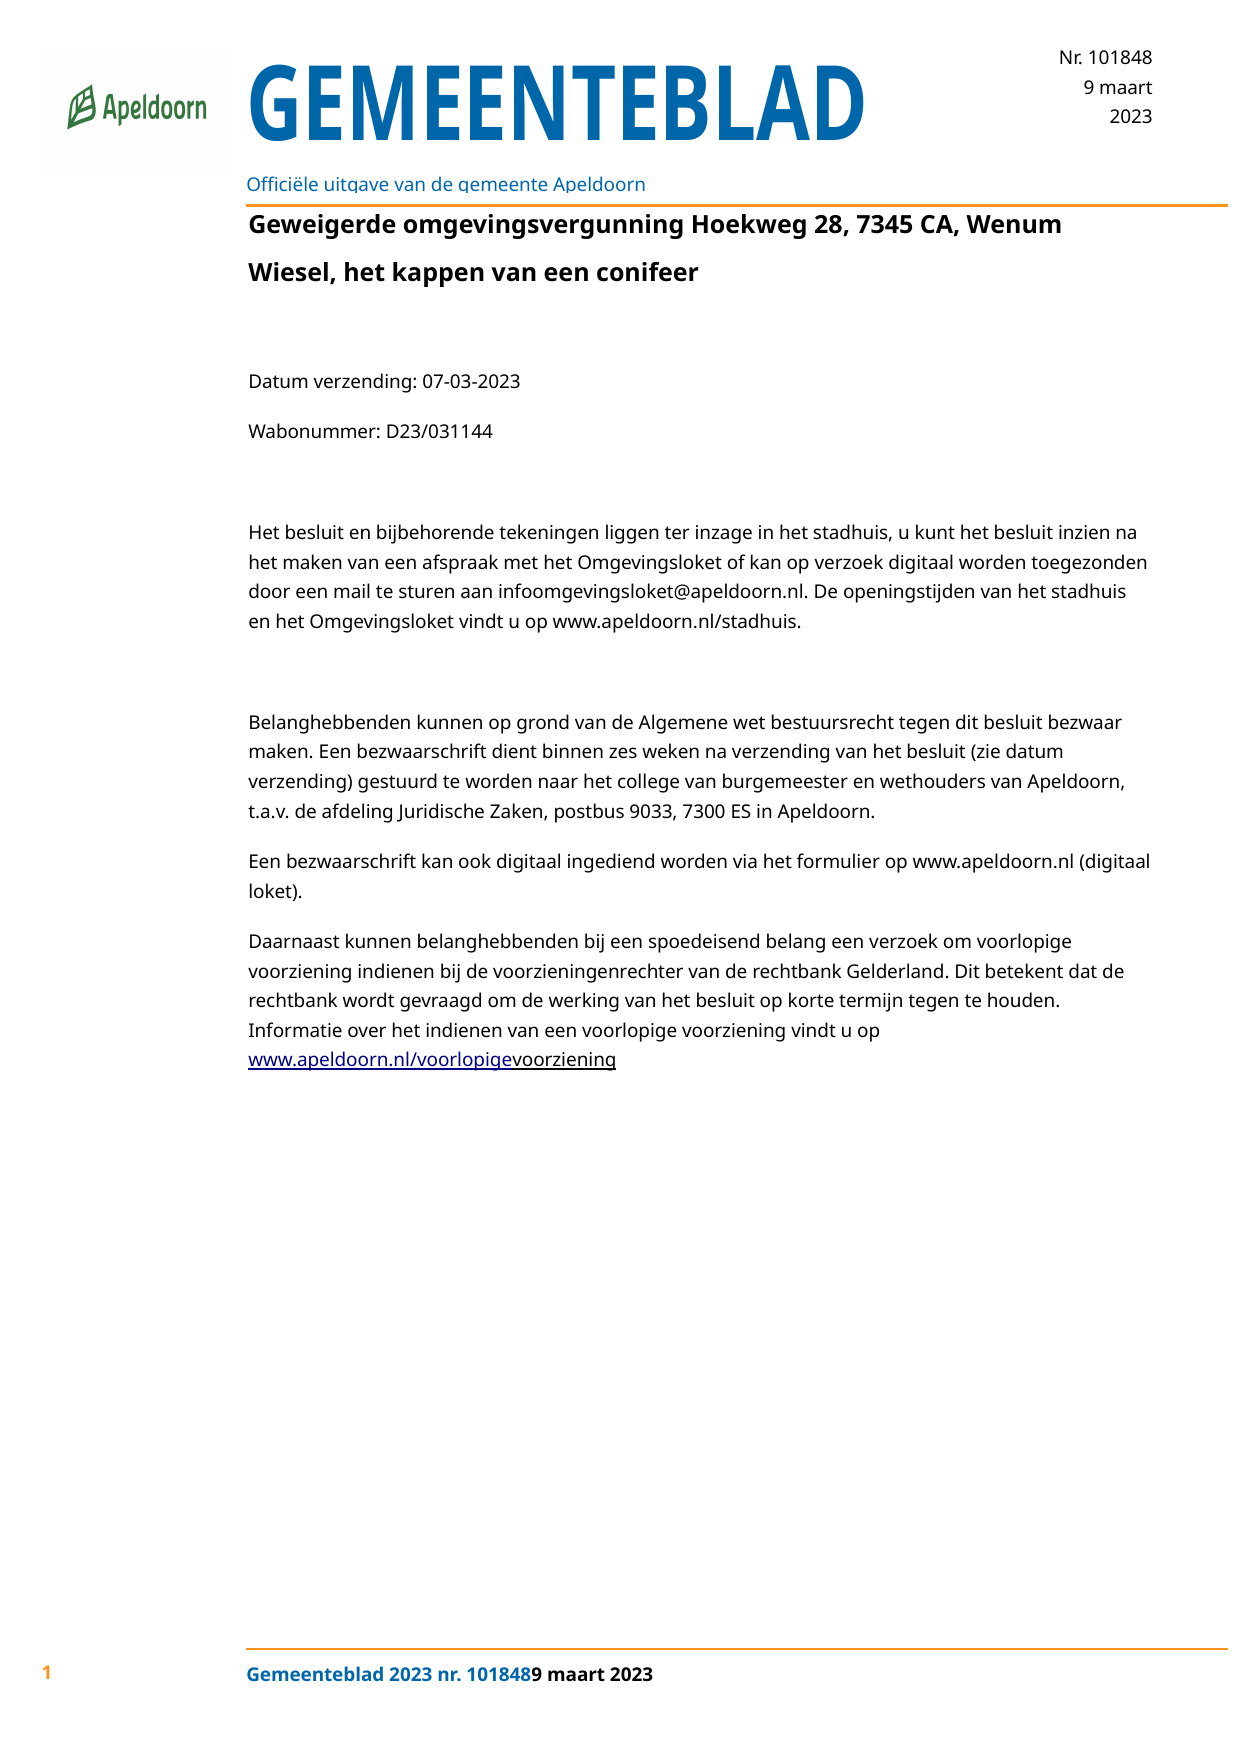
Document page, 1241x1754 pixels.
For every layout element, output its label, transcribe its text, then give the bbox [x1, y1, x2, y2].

picture [41, 47, 231, 172]
text Een bezwaarschrift kan ook digitaal ingediend worden via het formulier op www.apeldoorn.nl (digitaal loket). [248, 848, 1152, 904]
text Het besluit en bijbehorende tekeningen liggen ter inzage in het stadhuis, u kunt het besluit inzien na het maken van een afspraak met het Omgevingsloket of kan op verzoek digitaal worden toegezonden door een mail te sturen aan infoomgevingsloket@apeldoorn.nl. De openingstijden van het stadhuis en het Omgevingsloket vindt u op www.apeldoorn.nl/stadhuis. [248, 519, 1152, 634]
text Datum verzending: 07-03-2023 [248, 368, 1152, 394]
text Daarnaast kunnen belanghebbenden bij een spoedeisend belang een verzoek om voorlopige voorziening indienen bij de voorzieningenrechter van de rechtbank Gelderland. Dit betekent dat de rechtbank wordt gevraagd om de werking van het besluit op korte termijn tegen te houden. Informatie over het indienen van een voorlopige voorziening vindt u op www.apeldoorn.nl/voorlopigevoorziening [248, 928, 1152, 1072]
text Geweigerde omgevingsvergunning Hoekweg 28, 7345 CA, Wenum Wiesel, het kappen van een conifeer [248, 207, 1152, 288]
text Belanghebbenden kunnen op grond van de Algemene wet bestuursrecht tegen dit besluit bezwaar maken. Een bezwaarschrift dient binnen zes weken na verzending van het besluit (zie datum verzending) gestuurd te worden naar het college van burgemeester en wethouders van Apeldoorn, t.a.v. de afdeling Juridische Zaken, postbus 9033, 7300 ES in Apeldoorn. [248, 709, 1152, 824]
text Wabonummer: D23/031144 [248, 419, 1152, 444]
